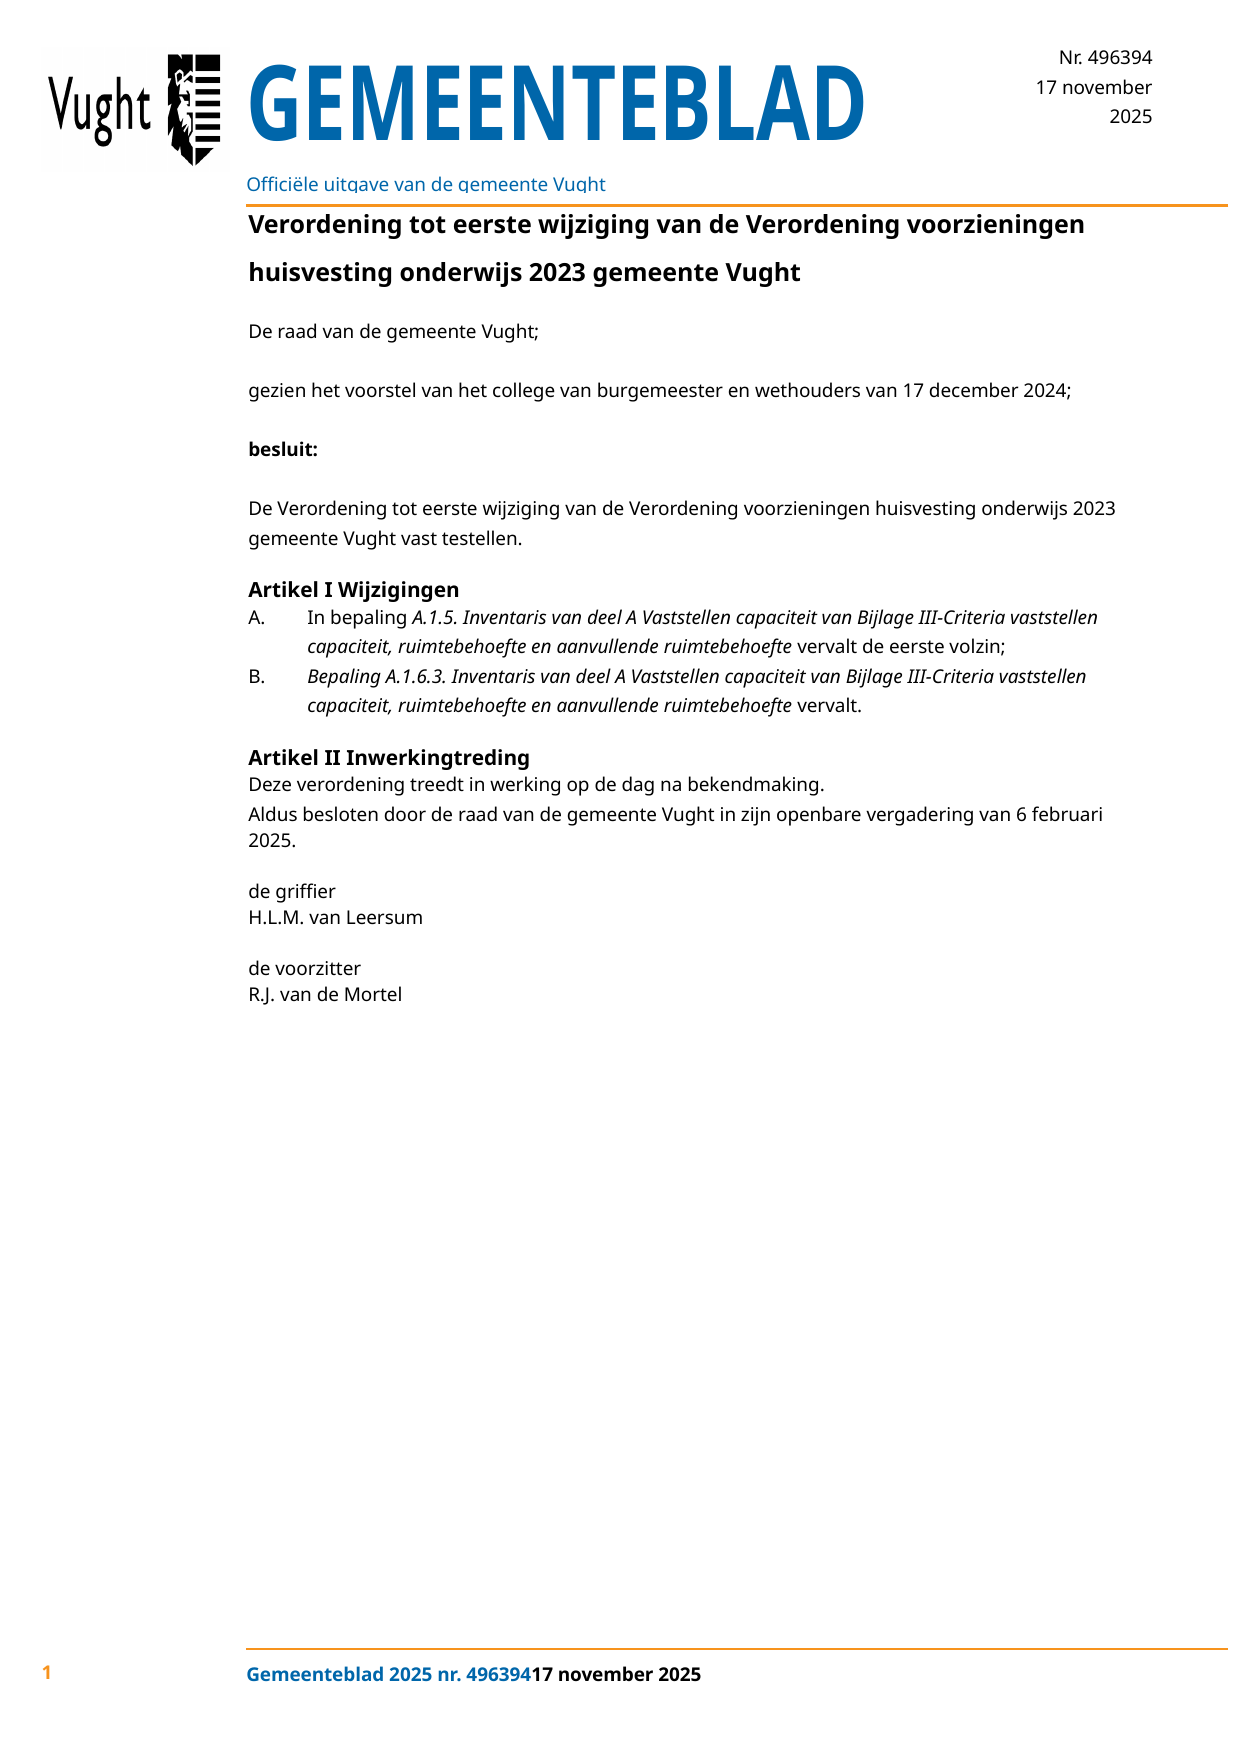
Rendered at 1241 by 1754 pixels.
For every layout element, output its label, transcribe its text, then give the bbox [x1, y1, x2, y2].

list In bepaling A.1.5. Inventaris van deel A Vaststellen capaciteit van Bijlage III-Criteria vaststellen capaciteit, ruimtebehoefte en aanvullende ruimtebehoefte vervalt de eerste volzin; [248, 604, 1152, 659]
picture [41, 47, 231, 172]
text H.L.M. van Leersum [248, 904, 1152, 930]
text Artikel I Wijzigingen [248, 575, 1152, 604]
text gezien het voorstel van het college van burgemeester en wethouders van 17 december 2024; [248, 377, 1152, 403]
text de voorzitter [248, 955, 1152, 981]
text Artikel II Inwerkingtreding [248, 743, 1152, 771]
list Bepaling A.1.6.3. Inventaris van deel A Vaststellen capaciteit van Bijlage III-Criteria vaststellen capaciteit, ruimtebehoefte en aanvullende ruimtebehoefte vervalt. [248, 663, 1152, 718]
text Verordening tot eerste wijziging van de Verordening voorzieningen huisvesting onderwijs 2023 gemeente Vught [248, 207, 1152, 288]
text Aldus besloten door de raad van de gemeente Vught in zijn openbare vergadering van 6 februari 2025. [248, 801, 1152, 852]
text De raad van de gemeente Vught; [248, 318, 1152, 344]
text besluit: [248, 436, 1152, 462]
text De Verordening tot eerste wijziging van de Verordening voorzieningen huisvesting onderwijs 2023 gemeente Vught vast testellen. [248, 495, 1152, 551]
text R.J. van de Mortel [248, 981, 1152, 1007]
text Deze verordening treedt in werking op de dag na bekendmaking. [248, 771, 1152, 797]
text de griffier [248, 878, 1152, 904]
